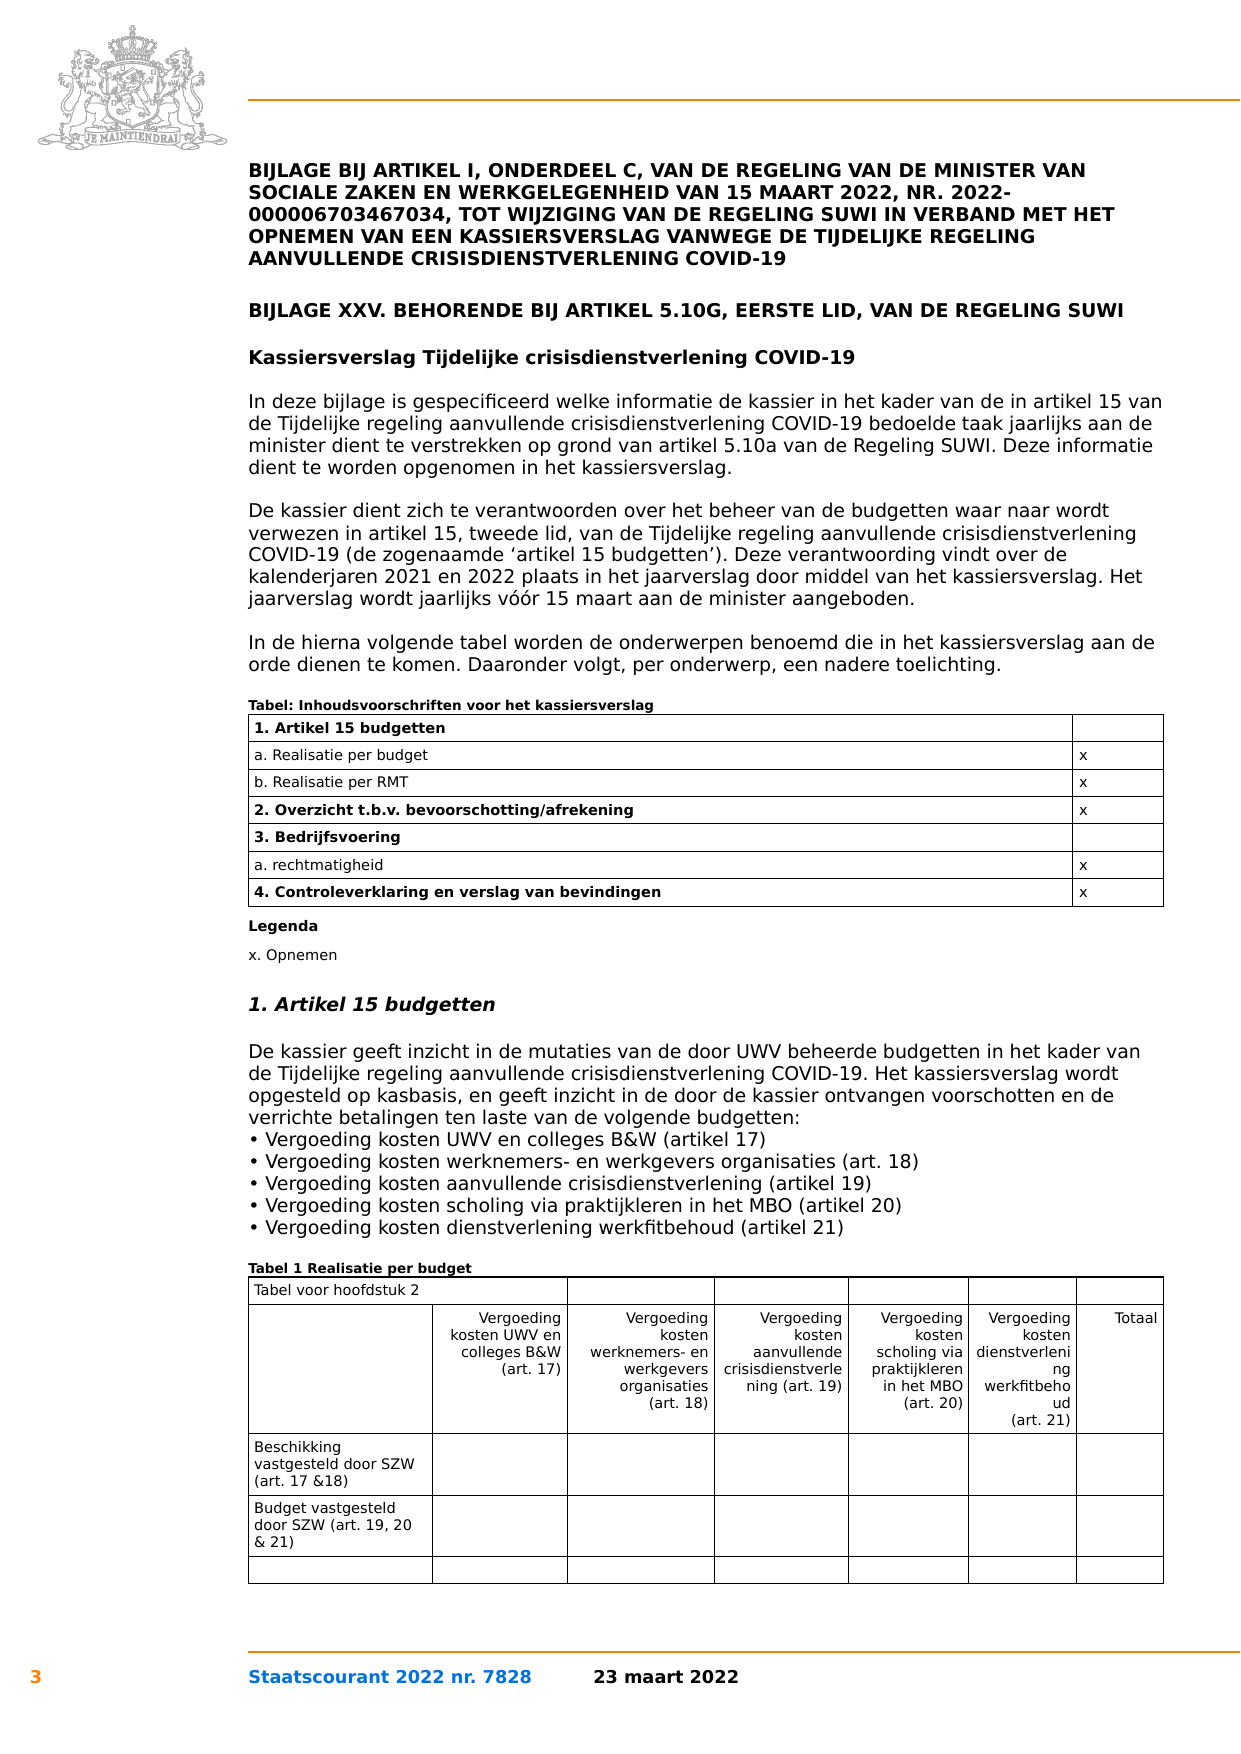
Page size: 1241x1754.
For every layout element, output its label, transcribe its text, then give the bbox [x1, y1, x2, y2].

table_cell 3. Bedrijfsvoering [249, 824, 1072, 851]
table_cell [433, 1557, 567, 1583]
table_cell [1073, 715, 1163, 741]
table_cell [715, 1557, 848, 1583]
table_cell [1077, 1434, 1163, 1494]
table_cell 2. Overzicht t.b.v. bevoorschotting/afrekening [249, 797, 1072, 823]
table_cell [969, 1557, 1076, 1583]
table_cell [1077, 1496, 1163, 1556]
table_cell Totaal [1077, 1305, 1163, 1433]
text • Vergoeding kosten aanvullende crisisdienstverlening (artikel 19) [248, 1173, 1163, 1195]
text • Vergoeding kosten dienstverlening werkfitbehoud (artikel 21) [248, 1217, 1163, 1239]
table_header Tabel 1 Realisatie per budget [248, 1261, 1163, 1276]
table_cell [969, 1434, 1076, 1494]
table_cell [849, 1557, 968, 1583]
picture [38, 25, 227, 150]
table_cell Vergoeding kosten scholing via praktijkleren in het MBO (art. 20) [849, 1305, 968, 1433]
table_cell [249, 1557, 432, 1583]
text In deze bijlage is gespecificeerd welke informatie de kassier in het kader van de in artikel 15 van de Tijdelijke regeling aanvullende crisisdienstverlening COVID-19 bedoelde taak jaarlijks aan de minister dient te verstrekken op grond van artikel 5.10a van de Regeling SUWI. Deze informatie dient te worden opgenomen in het kassiersverslag. [248, 391, 1163, 478]
table_cell b. Realisatie per RMT [249, 770, 1072, 796]
table_cell [1077, 1557, 1163, 1583]
table_cell Vergoeding kosten UWV en colleges B&W (art. 17) [433, 1305, 567, 1433]
subtitle Kassiersverslag Tijdelijke crisisdienstverlening COVID-19 [248, 347, 1163, 369]
text De kassier dient zich te verantwoorden over het beheer van de budgetten waar naar wordt verwezen in artikel 15, tweede lid, van de Tijdelijke regeling aanvullende crisisdienstverlening COVID-19 (de zogenaamde ‘artikel 15 budgetten’). Deze verantwoording vindt over de kalenderjaren 2021 en 2022 plaats in het jaarverslag door middel van het kassiersverslag. Het jaarverslag wordt jaarlijks vóór 15 maart aan de minister aangeboden. [248, 500, 1163, 610]
table_cell [568, 1557, 714, 1583]
table_cell [568, 1278, 714, 1304]
table_cell [849, 1278, 968, 1304]
table_cell [433, 1434, 567, 1494]
table_cell x [1073, 742, 1163, 768]
table_cell [1077, 1278, 1163, 1304]
table_cell Vergoeding kosten dienstverlening werkfitbehoud (art. 21) [969, 1305, 1076, 1433]
table_cell x [1073, 797, 1163, 823]
table_cell Vergoeding kosten werknemers- en werkgevers organisaties (art. 18) [568, 1305, 714, 1433]
text De kassier geeft inzicht in de mutaties van de door UWV beheerde budgetten in het kader van de Tijdelijke regeling aanvullende crisisdienstverlening COVID-19. Het kassiersverslag wordt opgesteld op kasbasis, en geeft inzicht in de door de kassier ontvangen voorschotten en de verrichte betalingen ten laste van de volgende budgetten: [248, 1041, 1163, 1129]
table_cell Tabel voor hoofdstuk 2 [249, 1278, 567, 1304]
table_cell [715, 1496, 848, 1556]
text • Vergoeding kosten scholing via praktijkleren in het MBO (artikel 20) [248, 1195, 1163, 1217]
text • Vergoeding kosten werknemers- en werkgevers organisaties (art. 18) [248, 1151, 1163, 1173]
text In de hierna volgende tabel worden de onderwerpen benoemd die in het kassiersverslag aan de orde dienen te komen. Daaronder volgt, per onderwerp, een nadere toelichting. [248, 632, 1163, 676]
table_cell Legenda x. Opnemen [248, 907, 1163, 964]
subtitle 1. Artikel 15 budgetten [248, 994, 1163, 1016]
table_cell Beschikking vastgesteld door SZW (art. 17 &18) [249, 1434, 432, 1494]
table_cell [715, 1434, 848, 1494]
table_cell [849, 1434, 968, 1494]
table_cell 4. Controleverklaring en verslag van bevindingen [249, 879, 1072, 906]
table_cell x [1073, 879, 1163, 906]
table_cell [1073, 824, 1163, 851]
table_cell [969, 1496, 1076, 1556]
table_cell a. Realisatie per budget [249, 742, 1072, 768]
table_cell 1. Artikel 15 budgetten [249, 715, 1072, 741]
table_cell Vergoeding kosten aanvullende crisisdienstverlening (art. 19) [715, 1305, 848, 1433]
table_cell x [1073, 770, 1163, 796]
table_cell [715, 1278, 848, 1304]
table_cell Budget vastgesteld door SZW (art. 19, 20 & 21) [249, 1496, 432, 1556]
table_cell [849, 1496, 968, 1556]
text • Vergoeding kosten UWV en colleges B&W (artikel 17) [248, 1129, 1163, 1151]
subtitle BIJLAGE XXV. BEHORENDE BIJ ARTIKEL 5.10G, EERSTE LID, VAN DE REGELING SUWI [248, 300, 1163, 322]
table_cell [969, 1278, 1076, 1304]
table_cell x [1073, 852, 1163, 878]
table_cell a. rechtmatigheid [249, 852, 1072, 878]
table_cell [249, 1305, 432, 1433]
table_cell [568, 1496, 714, 1556]
table_header Tabel: Inhoudsvoorschriften voor het kassiersverslag [248, 698, 1163, 714]
subtitle BIJLAGE BIJ ARTIKEL I, ONDERDEEL C, VAN DE REGELING VAN DE MINISTER VAN SOCIALE ZAKEN EN WERKGELEGENHEID VAN 15 MAART 2022, NR. 2022-000006703467034, TOT WIJZIGING VAN DE REGELING SUWI IN VERBAND MET HET OPNEMEN VAN EEN KASSIERSVERSLAG VANWEGE DE TIJDELIJKE REGELING AANVULLENDE CRISISDIENSTVERLENING COVID-19 [248, 160, 1163, 270]
table_cell [433, 1496, 567, 1556]
table_cell [568, 1434, 714, 1494]
